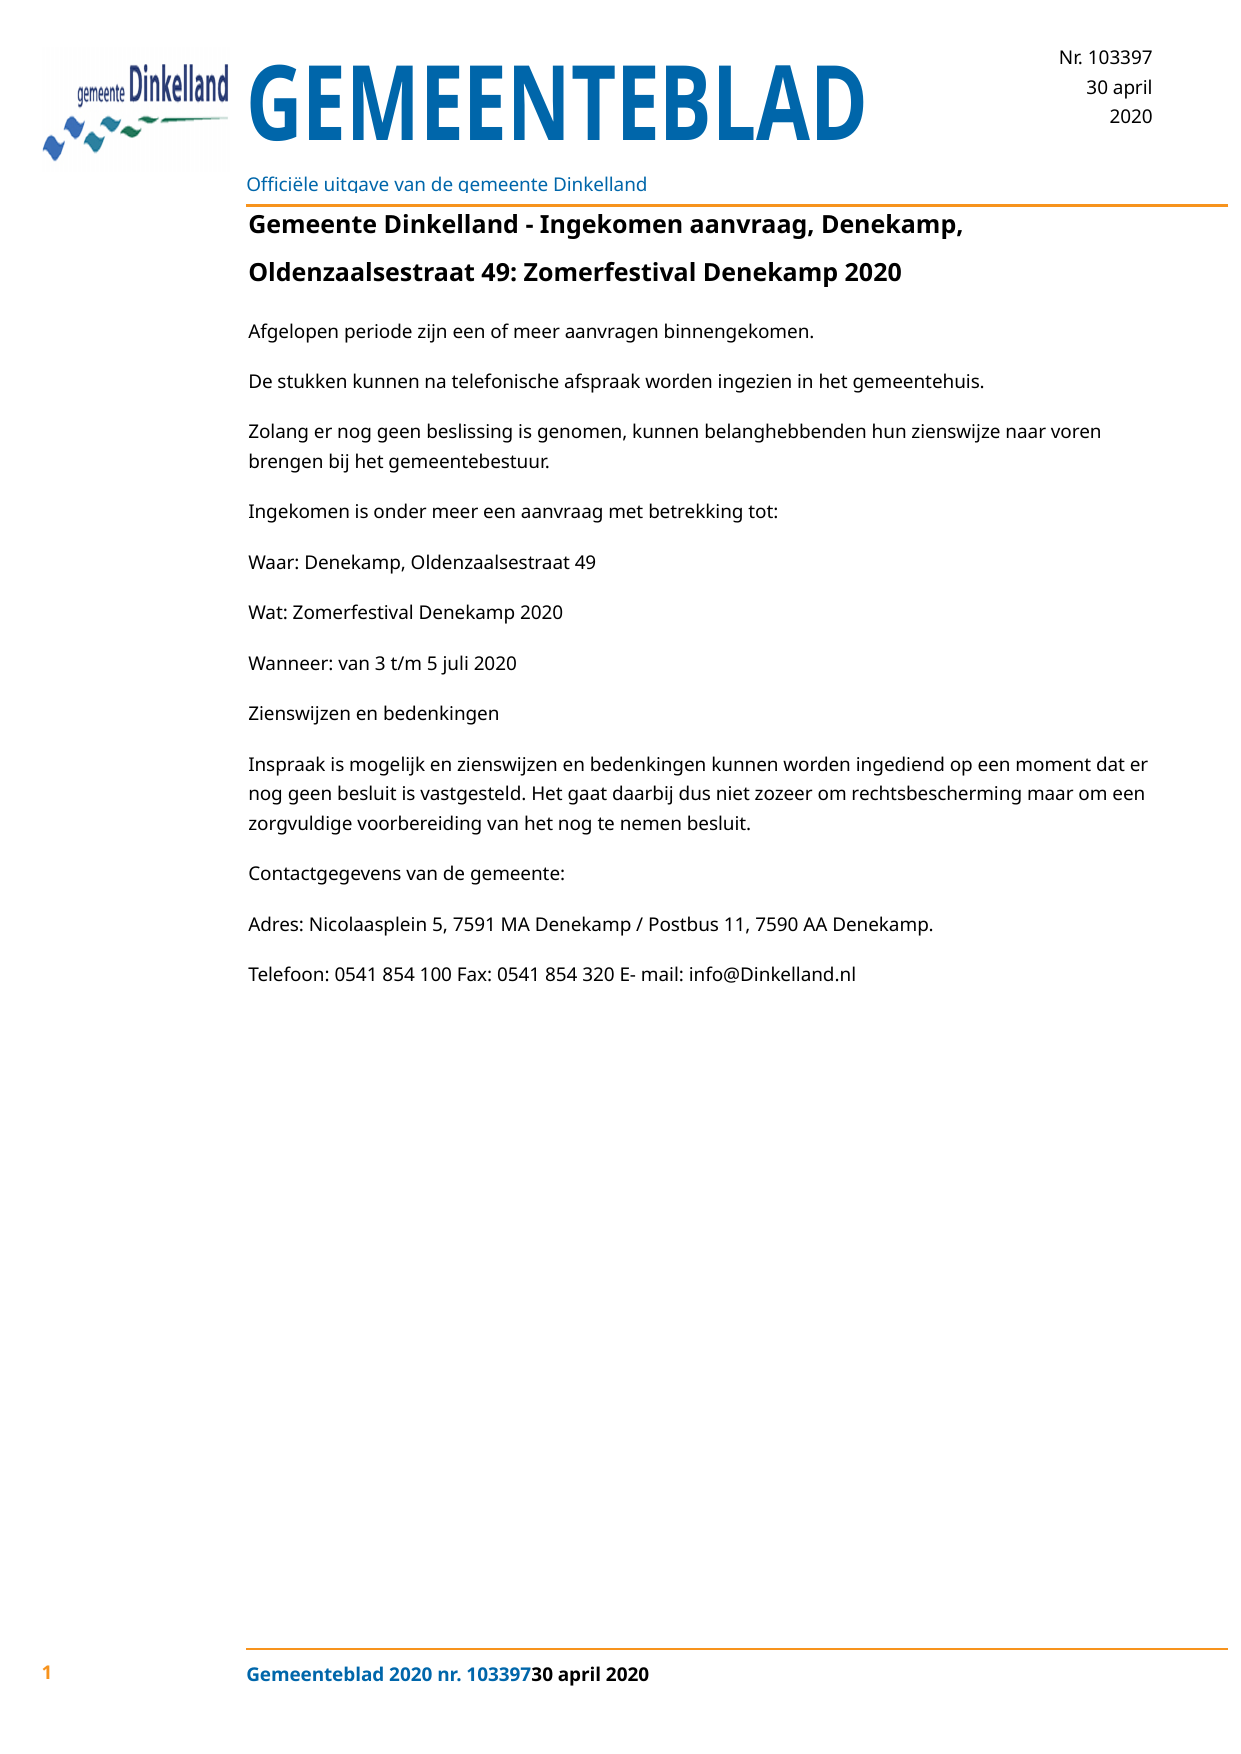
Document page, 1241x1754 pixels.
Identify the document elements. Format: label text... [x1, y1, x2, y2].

text Ingekomen is onder meer een aanvraag met betrekking tot: [248, 499, 1152, 524]
text Wanneer: van 3 t/m 5 juli 2020 [248, 650, 1152, 676]
text Adres: Nicolaasplein 5, 7591 MA Denekamp / Postbus 11, 7590 AA Denekamp. [248, 911, 1152, 937]
text Zienswijzen en bedenkingen [248, 700, 1152, 726]
text Gemeente Dinkelland - Ingekomen aanvraag, Denekamp, Oldenzaalsestraat 49: Zomerfestival Denekamp 2020 [248, 207, 1152, 288]
text Zolang er nog geen beslissing is genomen, kunnen belanghebbenden hun zienswijze naar voren brengen bij het gemeentebestuur. [248, 419, 1152, 474]
picture [41, 47, 231, 172]
text Inspraak is mogelijk en zienswijzen en bedenkingen kunnen worden ingediend op een moment dat er nog geen besluit is vastgesteld. Het gaat daarbij dus niet zozeer om rechtsbescherming maar om een zorgvuldige voorbereiding van het nog te nemen besluit. [248, 751, 1152, 836]
text Waar: Denekamp, Oldenzaalsestraat 49 [248, 549, 1152, 575]
text Contactgegevens van de gemeente: [248, 860, 1152, 886]
text Telefoon: 0541 854 100 Fax: 0541 854 320 E- mail: info@Dinkelland.nl [248, 961, 1152, 987]
text Afgelopen periode zijn een of meer aanvragen binnengekomen. [248, 318, 1152, 344]
text Wat: Zomerfestival Denekamp 2020 [248, 599, 1152, 625]
text De stukken kunnen na telefonische afspraak worden ingezien in het gemeentehuis. [248, 368, 1152, 394]
